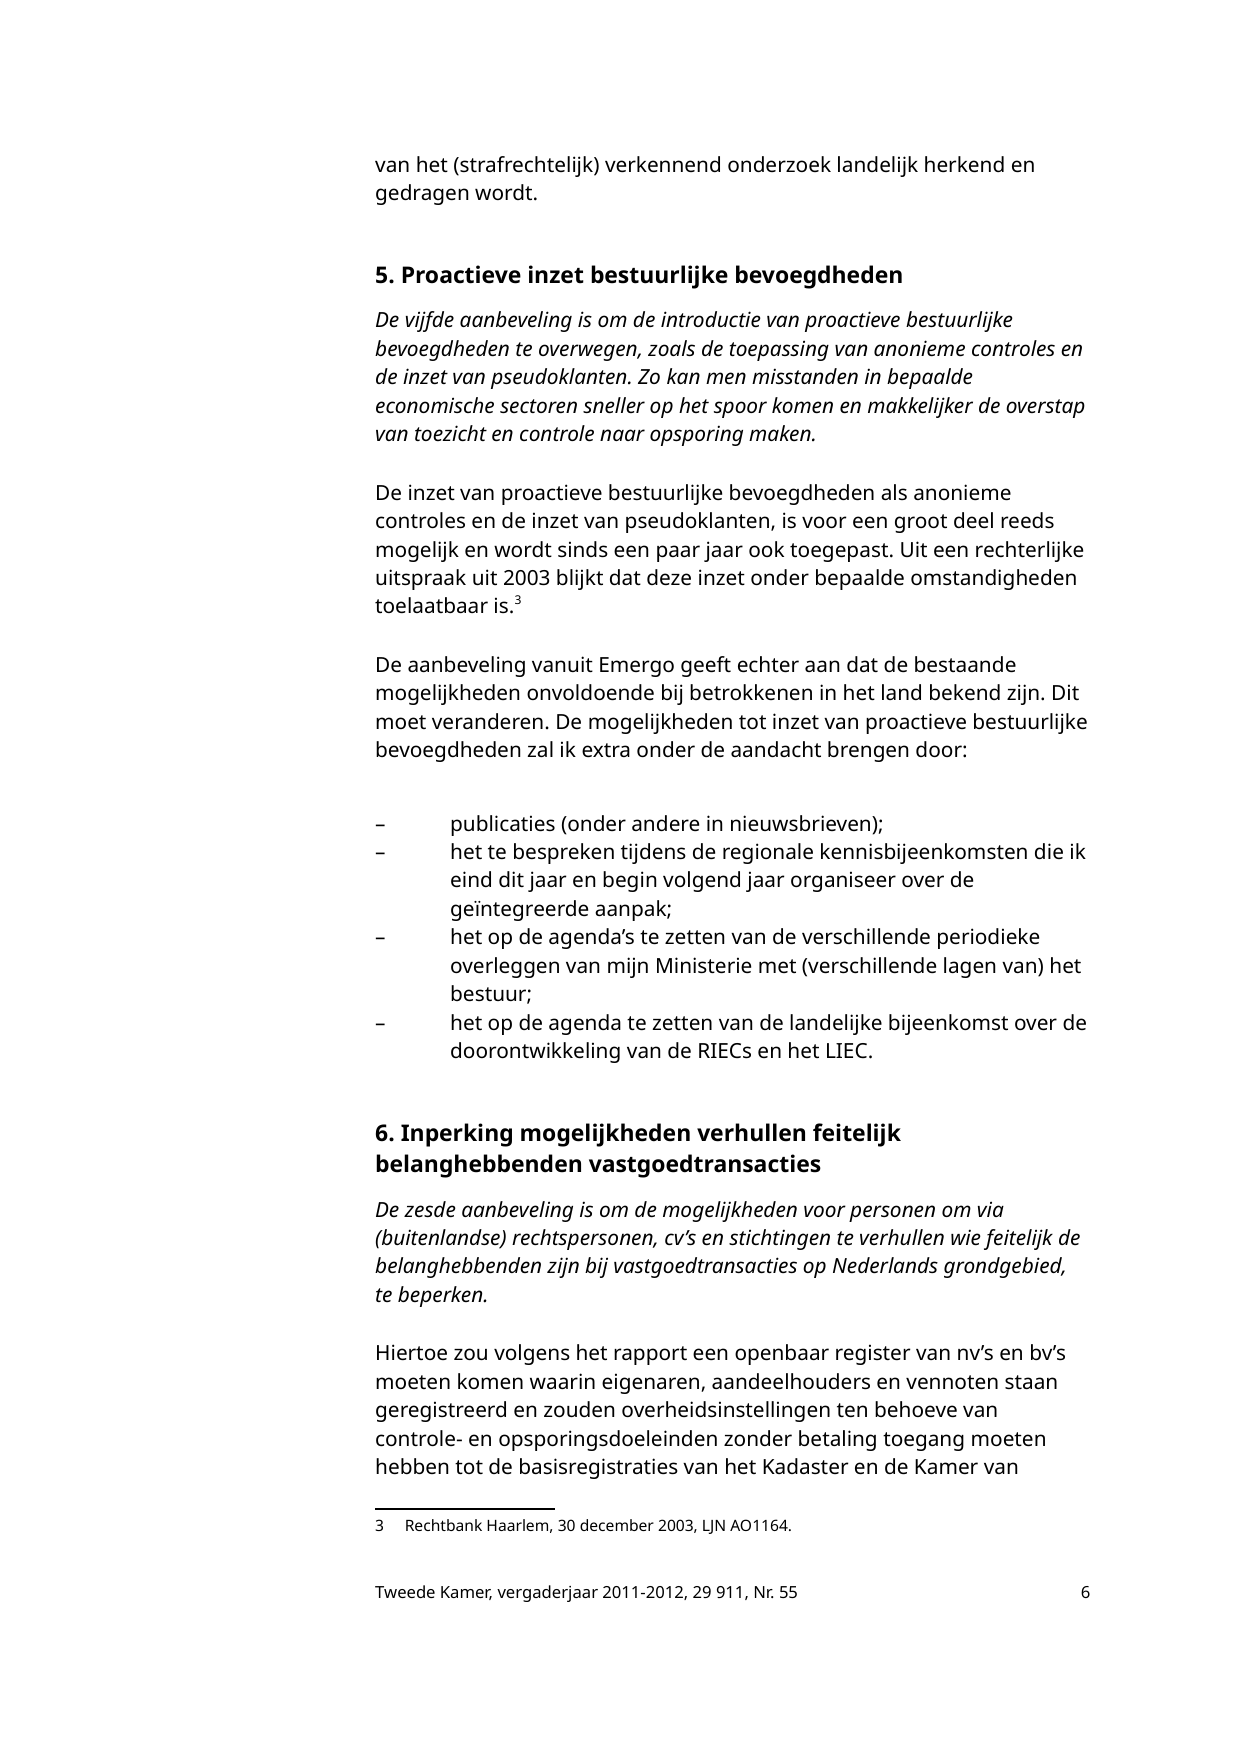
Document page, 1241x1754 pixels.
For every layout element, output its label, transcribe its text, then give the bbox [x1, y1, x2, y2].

list publicaties (onder andere in nieuwsbrieven); [375, 809, 1090, 837]
text Rechtbank Haarlem, 30 december 2003, LJN AO1164. [375, 1508, 1090, 1536]
list het te bespreken tijdens de regionale kennisbijeenkomsten die ik eind dit jaar en begin volgend jaar organiseer over de geïntegreerde aanpak; [375, 837, 1090, 922]
subtitle 6. Inperking mogelijkheden verhullen feitelijk belanghebbenden vastgoedtransacties [375, 1117, 1090, 1180]
text van het (strafrechtelijk) verkennend onderzoek landelijk herkend en gedragen wordt. [375, 150, 1090, 207]
text Hiertoe zou volgens het rapport een openbaar register van nv’s en bv’s moeten komen waarin eigenaren, aandeelhouders en vennoten staan geregistreerd en zouden overheidsinstellingen ten behoeve van controle- en opsporingsdoeleinden zonder betaling toegang moeten hebben tot de basisregistraties van het Kadaster en de Kamer van [375, 1338, 1090, 1481]
subtitle 5. Proactieve inzet bestuurlijke bevoegdheden [375, 259, 1090, 291]
text De vijfde aanbeveling is om de introductie van proactieve bestuurlijke bevoegdheden te overwegen, zoals de toepassing van anonieme controles en de inzet van pseudoklanten. Zo kan men misstanden in bepaalde economische sectoren sneller op het spoor komen en makkelijker de overstap van toezicht en controle naar opsporing maken. [375, 306, 1090, 448]
text De inzet van proactieve bestuurlijke bevoegdheden als anonieme controles en de inzet van pseudoklanten, is voor een groot deel reeds mogelijk en wordt sinds een paar jaar ook toegepast. Uit een rechterlijke uitspraak uit 2003 blijkt dat deze inzet onder bepaalde omstandigheden toelaatbaar is. [375, 478, 1090, 620]
list het op de agenda te zetten van de landelijke bijeenkomst over de doorontwikkeling van de RIECs en het LIEC. [375, 1008, 1090, 1065]
text De aanbeveling vanuit Emergo geeft echter aan dat de bestaande mogelijkheden onvoldoende bij betrokkenen in het land bekend zijn. Dit moet veranderen. De mogelijkheden tot inzet van proactieve bestuurlijke bevoegdheden zal ik extra onder de aandacht brengen door: [375, 650, 1090, 764]
text De zesde aanbeveling is om de mogelijkheden voor personen om via (buitenlandse) rechtspersonen, cv’s en stichtingen te verhullen wie feitelijk de belanghebbenden zijn bij vastgoedtransacties op Nederlands grondgebied, te beperken. [375, 1195, 1090, 1308]
list het op de agenda’s te zetten van de verschillende periodieke overleggen van mijn Ministerie met (verschillende lagen van) het bestuur; [375, 922, 1090, 1008]
